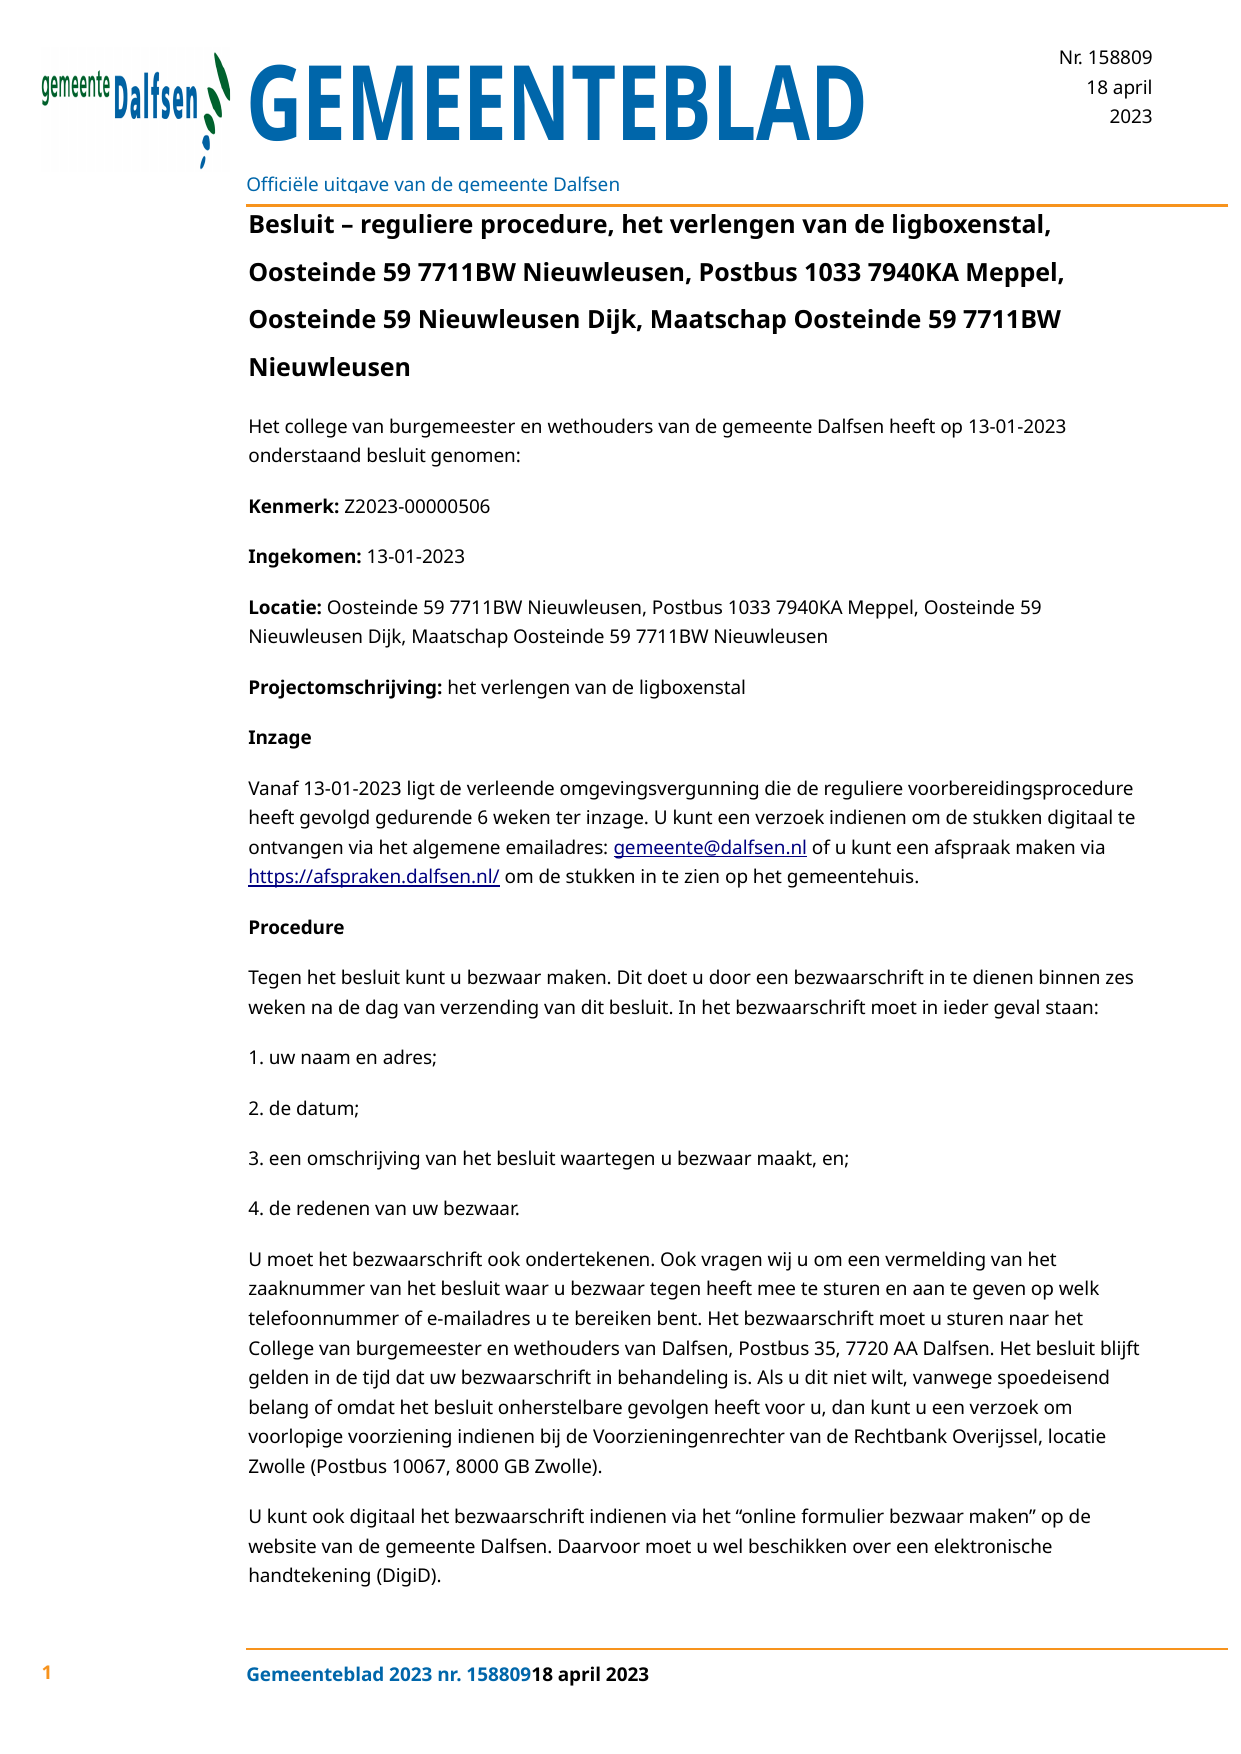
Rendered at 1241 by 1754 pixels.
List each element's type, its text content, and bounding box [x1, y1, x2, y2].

text Vanaf 13-01-2023 ligt de verleende omgevingsvergunning die de reguliere voorbereidingsprocedure heeft gevolgd gedurende 6 weken ter inzage. U kunt een verzoek indienen om de stukken digitaal te ontvangen via het algemene emailadres: gemeente@dalfsen.nl of u kunt een afspraak maken via https://afspraken.dalfsen.nl/ om de stukken in te zien op het gemeentehuis. [248, 775, 1152, 889]
text 2. de datum; [248, 1095, 1152, 1121]
text 3. een omschrijving van het besluit waartegen u bezwaar maakt, en; [248, 1145, 1152, 1171]
text 4. de redenen van uw bezwaar. [248, 1196, 1152, 1221]
text Projectomschrijving: het verlengen van de ligboxenstal [248, 674, 1152, 700]
picture [41, 47, 231, 172]
text Procedure [248, 914, 1152, 940]
text Het college van burgemeester en wethouders van de gemeente Dalfsen heeft op 13-01-2023 onderstaand besluit genomen: [248, 413, 1152, 468]
text 1. uw naam en adres; [248, 1044, 1152, 1070]
text Kenmerk: Z2023-00000506 [248, 493, 1152, 519]
text Besluit – reguliere procedure, het verlengen van de ligboxenstal, Oosteinde 59 7711BW Nieuwleusen, Postbus 1033 7940KA Meppel, Oosteinde 59 Nieuwleusen Dijk, Maatschap Oosteinde 59 7711BW Nieuwleusen [248, 207, 1152, 384]
text Tegen het besluit kunt u bezwaar maken. Dit doet u door een bezwaarschrift in te dienen binnen zes weken na de dag van verzending van dit besluit. In het bezwaarschrift moet in ieder geval staan: [248, 964, 1152, 1020]
text Inzage [248, 724, 1152, 750]
text U moet het bezwaarschrift ook ondertekenen. Ook vragen wij u om een vermelding van het zaaknummer van het besluit waar u bezwaar tegen heeft mee te sturen en aan te geven op welk telefoonnummer of e-mailadres u te bereiken bent. Het bezwaarschrift moet u sturen naar het College van burgemeester en wethouders van Dalfsen, Postbus 35, 7720 AA Dalfsen. Het besluit blijft gelden in de tijd dat uw bezwaarschrift in behandeling is. Als u dit niet wilt, vanwege spoedeisend belang of omdat het besluit onherstelbare gevolgen heeft voor u, dan kunt u een verzoek om voorlopige voorziening indienen bij de Voorzieningenrechter van de Rechtbank Overijssel, locatie Zwolle (Postbus 10067, 8000 GB Zwolle). [248, 1246, 1152, 1479]
text Locatie: Oosteinde 59 7711BW Nieuwleusen, Postbus 1033 7940KA Meppel, Oosteinde 59 Nieuwleusen Dijk, Maatschap Oosteinde 59 7711BW Nieuwleusen [248, 594, 1152, 649]
text U kunt ook digitaal het bezwaarschrift indienen via het “online formulier bezwaar maken” op de website van de gemeente Dalfsen. Daarvoor moet u wel beschikken over een elektronische handtekening (DigiD). [248, 1503, 1152, 1588]
text Ingekomen: 13-01-2023 [248, 543, 1152, 569]
